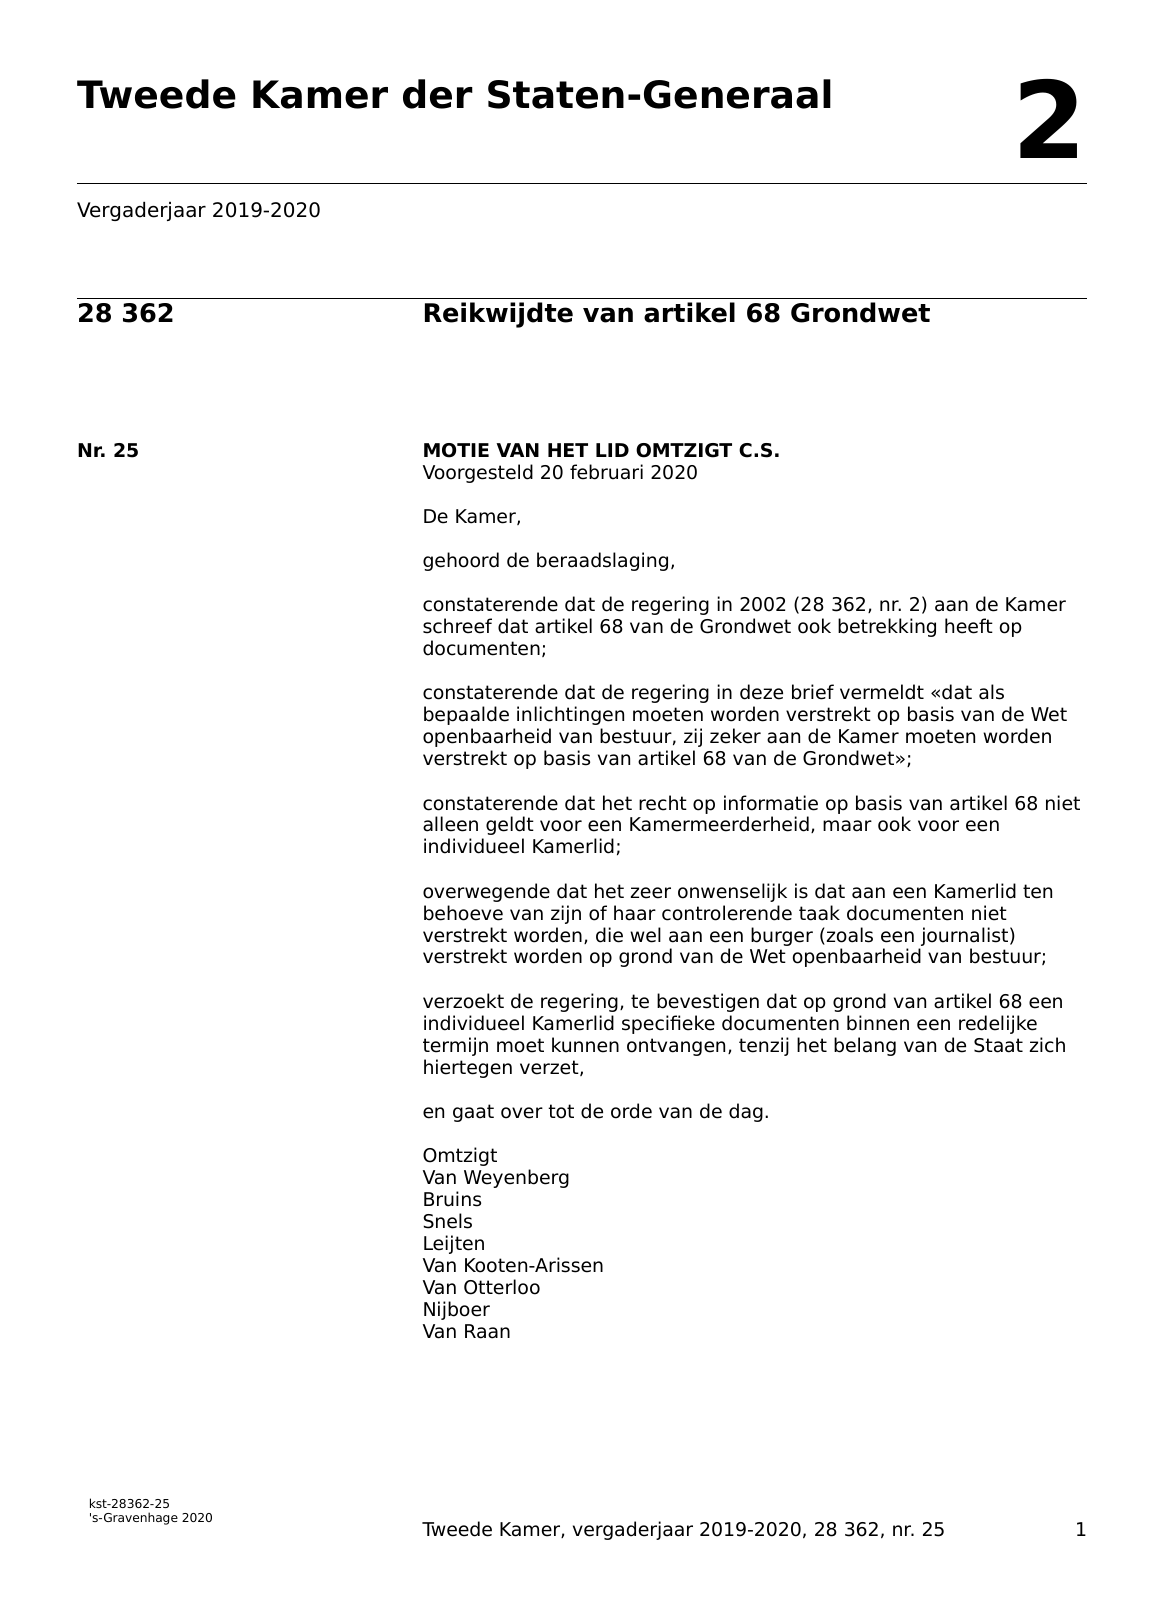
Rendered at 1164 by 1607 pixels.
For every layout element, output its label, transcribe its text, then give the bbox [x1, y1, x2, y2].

text 's-Gravenhage 2020 [88, 1511, 323, 1525]
table_cell Vergaderjaar 2019-2020 [77, 184, 1087, 298]
text constaterende dat de regering in 2002 (28 362, nr. 2) aan de Kamer schreef dat artikel 68 van de Grondwet ook betrekking heeft op documenten; [422, 594, 1087, 660]
text Omtzigt [422, 1145, 1087, 1167]
text Van Weyenberg [422, 1167, 1087, 1189]
text Bruins [422, 1189, 1087, 1211]
text Snels [422, 1211, 1087, 1233]
text gehoord de beraadslaging, [422, 550, 1087, 572]
text Van Raan [422, 1321, 1087, 1343]
text en gaat over tot de orde van de dag. [422, 1101, 1087, 1123]
table_header 2 [886, 59, 1087, 183]
text constaterende dat de regering in deze brief vermeldt «dat als bepaalde inlichtingen moeten worden verstrekt op basis van de Wet openbaarheid van bestuur, zij zeker aan de Kamer moeten worden verstrekt op basis van artikel 68 van de Grondwet»; [422, 682, 1087, 770]
text Leijten [422, 1233, 1087, 1255]
text Voorgesteld 20 februari 2020 [422, 462, 1087, 484]
text overwegende dat het zeer onwenselijk is dat aan een Kamerlid ten behoeve van zijn of haar controlerende taak documenten niet verstrekt worden, die wel aan een burger (zoals een journalist) verstrekt worden op grond van de Wet openbaarheid van bestuur; [422, 881, 1087, 968]
text constaterende dat het recht op informatie op basis van artikel 68 niet alleen geldt voor een Kamermeerderheid, maar ook voor een individueel Kamerlid; [422, 792, 1087, 858]
text Van Otterloo [422, 1277, 1087, 1299]
text kst-28362-25 [88, 1497, 323, 1511]
text verzoekt de regering, te bevestigen dat op grond van artikel 68 een individueel Kamerlid specifieke documenten binnen een redelijke termijn moet kunnen ontvangen, tenzij het belang van de Staat zich hiertegen verzet, [422, 991, 1087, 1078]
text De Kamer, [422, 506, 1087, 528]
text Van Kooten-Arissen [422, 1255, 1087, 1277]
table_header Tweede Kamer der Staten-Generaal [77, 59, 886, 183]
text Nijboer [422, 1299, 1087, 1321]
subtitle Nr. 25 MOTIE VAN HET LID OMTZIGT C.S. [77, 440, 1087, 462]
subtitle 28 362 Reikwijdte van artikel 68 Grondwet [77, 299, 1087, 329]
